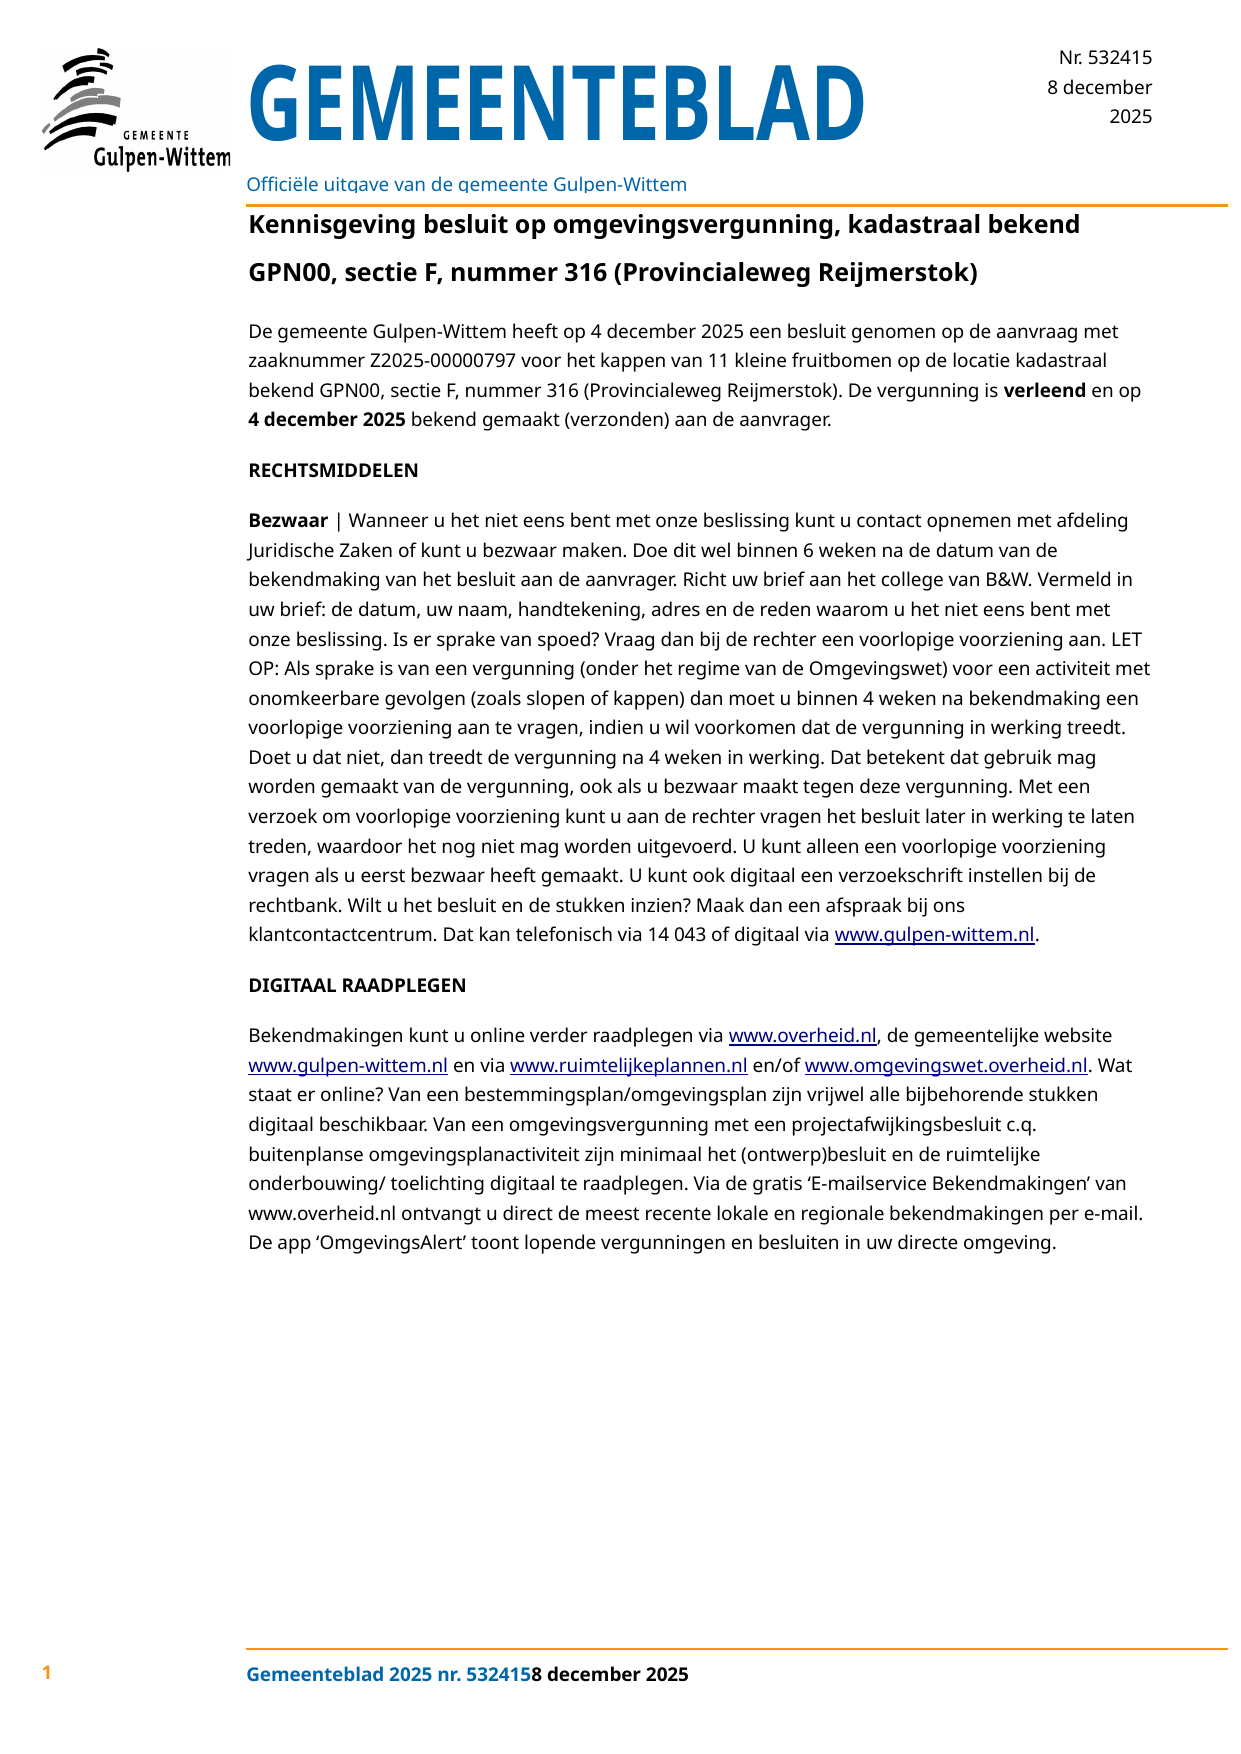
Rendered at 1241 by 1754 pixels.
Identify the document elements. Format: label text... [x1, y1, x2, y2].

text DIGITAAL RAADPLEGEN [248, 972, 1152, 998]
picture [41, 47, 231, 172]
text De gemeente Gulpen-Wittem heeft op 4 december 2025 een besluit genomen op de aanvraag met zaaknummer Z2025-00000797 voor het kappen van 11 kleine fruitbomen op de locatie kadastraal bekend GPN00, sectie F, nummer 316 (Provincialeweg Reijmerstok). De vergunning is verleend en op 4 december 2025 bekend gemaakt (verzonden) aan de aanvrager. [248, 318, 1152, 432]
text Kennisgeving besluit op omgevingsvergunning, kadastraal bekend GPN00, sectie F, nummer 316 (Provincialeweg Reijmerstok) [248, 207, 1152, 288]
text Bezwaar | Wanneer u het niet eens bent met onze beslissing kunt u contact opnemen met afdeling Juridische Zaken of kunt u bezwaar maken. Doe dit wel binnen 6 weken na de datum van de bekendmaking van het besluit aan de aanvrager. Richt uw brief aan het college van B&W. Vermeld in uw brief: de datum, uw naam, handtekening, adres en de reden waarom u het niet eens bent met onze beslissing. Is er sprake van spoed? Vraag dan bij de rechter een voorlopige voorziening aan. LET OP: Als sprake is van een vergunning (onder het regime van de Omgevingswet) voor een activiteit met onomkeerbare gevolgen (zoals slopen of kappen) dan moet u binnen 4 weken na bekendmaking een voorlopige voorziening aan te vragen, indien u wil voorkomen dat de vergunning in werking treedt. Doet u dat niet, dan treedt de vergunning na 4 weken in werking. Dat betekent dat gebruik mag worden gemaakt van de vergunning, ook als u bezwaar maakt tegen deze vergunning. Met een verzoek om voorlopige voorziening kunt u aan de rechter vragen het besluit later in werking te laten treden, waardoor het nog niet mag worden uitgevoerd. U kunt alleen een voorlopige voorziening vragen als u eerst bezwaar heeft gemaakt. U kunt ook digitaal een verzoekschrift instellen bij de rechtbank. Wilt u het besluit en de stukken inzien? Maak dan een afspraak bij ons klantcontactcentrum. Dat kan telefonisch via 14 043 of digitaal via www.gulpen-wittem.nl. [248, 507, 1152, 947]
text RECHTSMIDDELEN [248, 457, 1152, 483]
text Bekendmakingen kunt u online verder raadplegen via www.overheid.nl, de gemeentelijke website www.gulpen-wittem.nl en via www.ruimtelijkeplannen.nl en/of www.omgevingswet.overheid.nl. Wat staat er online? Van een bestemmingsplan/omgevingsplan zijn vrijwel alle bijbehorende stukken digitaal beschikbaar. Van een omgevingsvergunning met een projectafwijkingsbesluit c.q. buitenplanse omgevingsplanactiviteit zijn minimaal het (ontwerp)besluit en de ruimtelijke onderbouwing/ toelichting digitaal te raadplegen. Via de gratis ‘E-mailservice Bekendmakingen’ van www.overheid.nl ontvangt u direct de meest recente lokale en regionale bekendmakingen per e-mail. De app ‘OmgevingsAlert’ toont lopende vergunningen en besluiten in uw directe omgeving. [248, 1022, 1152, 1255]
